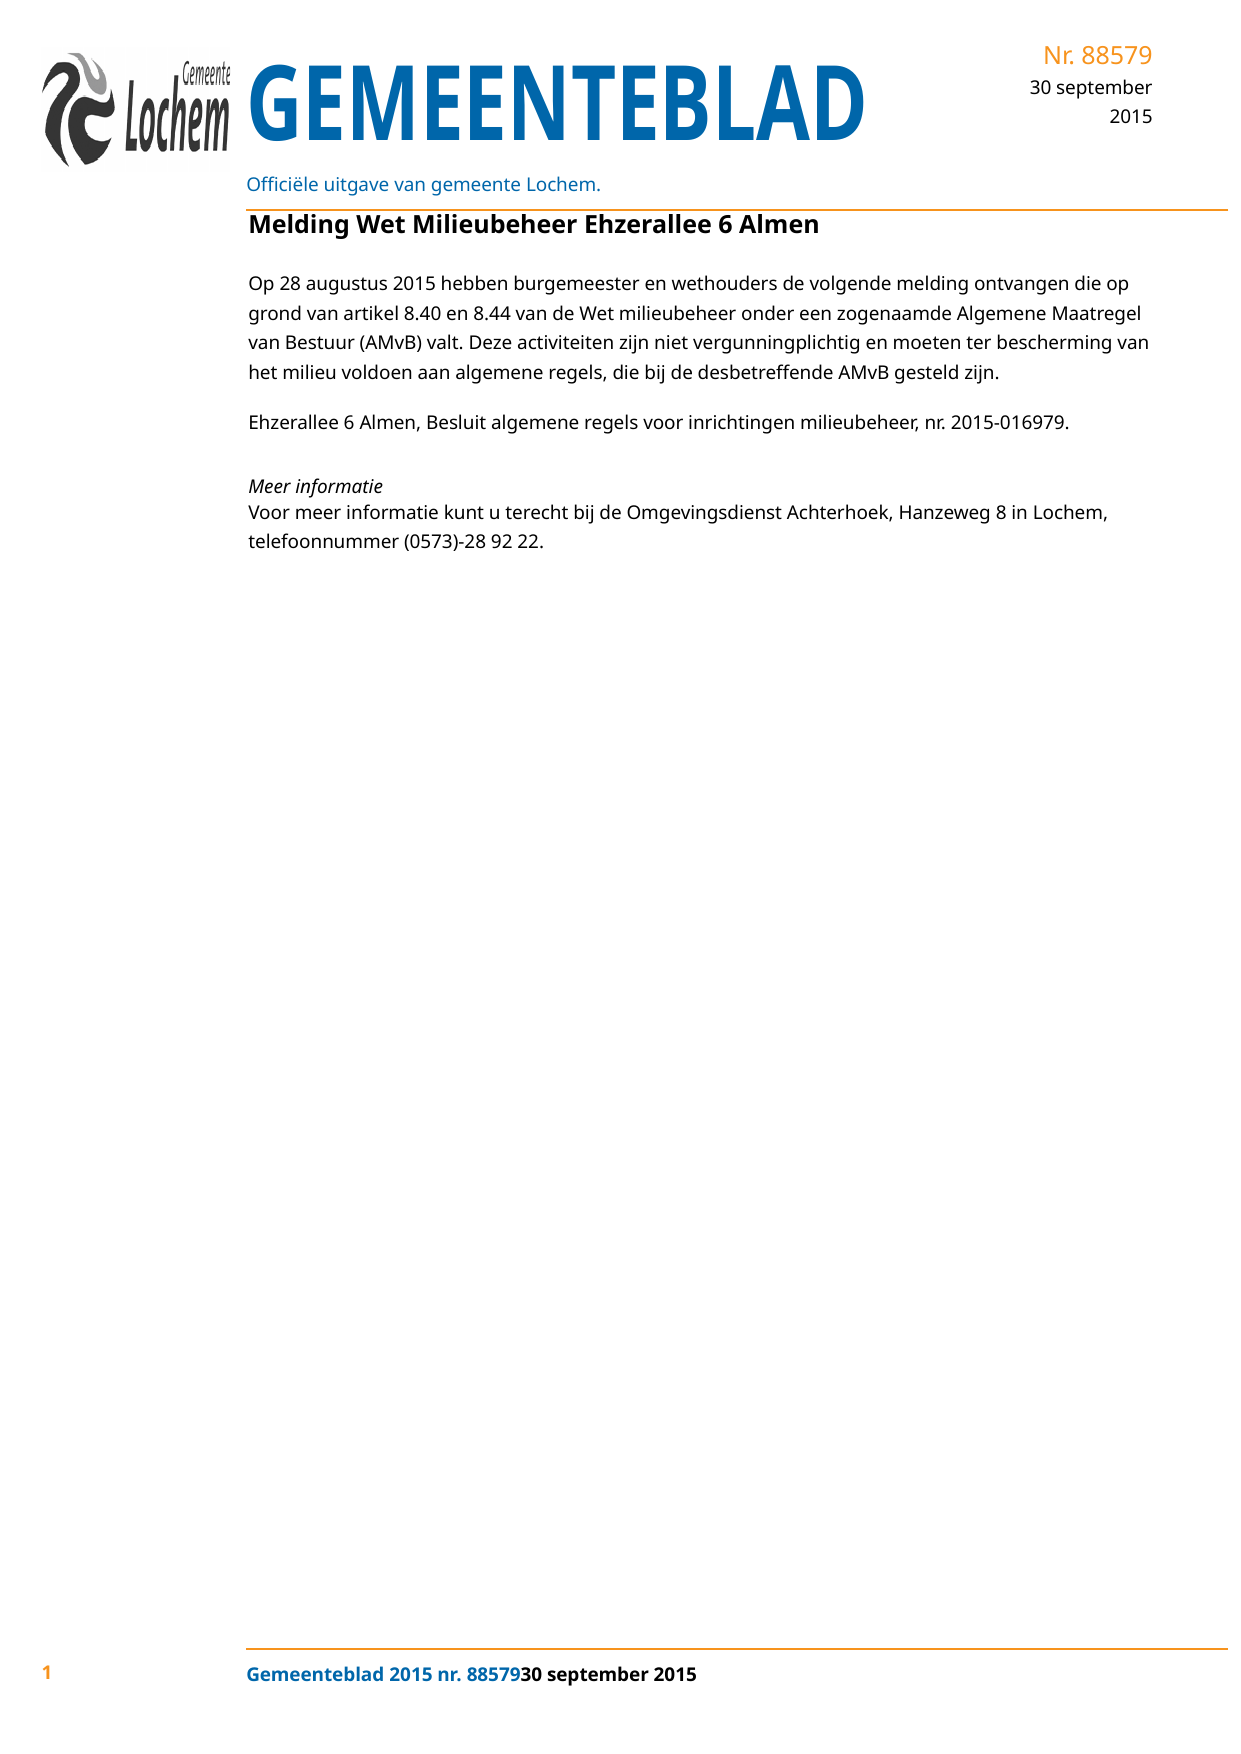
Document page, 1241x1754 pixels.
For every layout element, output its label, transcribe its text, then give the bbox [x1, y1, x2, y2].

picture [41, 47, 231, 172]
text Op 28 augustus 2015 hebben burgemeester en wethouders de volgende melding ontvangen die op grond van artikel 8.40 en 8.44 van de Wet milieubeheer onder een zogenaamde Algemene Maatregel van Bestuur (AMvB) valt. Deze activiteiten zijn niet vergunningplichtig en moeten ter bescherming van het milieu voldoen aan algemene regels, die bij de desbetreffende AMvB gesteld zijn. [248, 270, 1152, 385]
text Voor meer informatie kunt u terecht bij de Omgevingsdienst Achterhoek, Hanzeweg 8 in Lochem, telefoonnummer (0573)-28 92 22. [248, 499, 1152, 554]
text Ehzerallee 6 Almen, Besluit algemene regels voor inrichtingen milieubeheer, nr. 2015-016979. [248, 409, 1152, 435]
text Meer informatie [248, 473, 1152, 499]
text Melding Wet Milieubeheer Ehzerallee 6 Almen [248, 211, 1152, 241]
